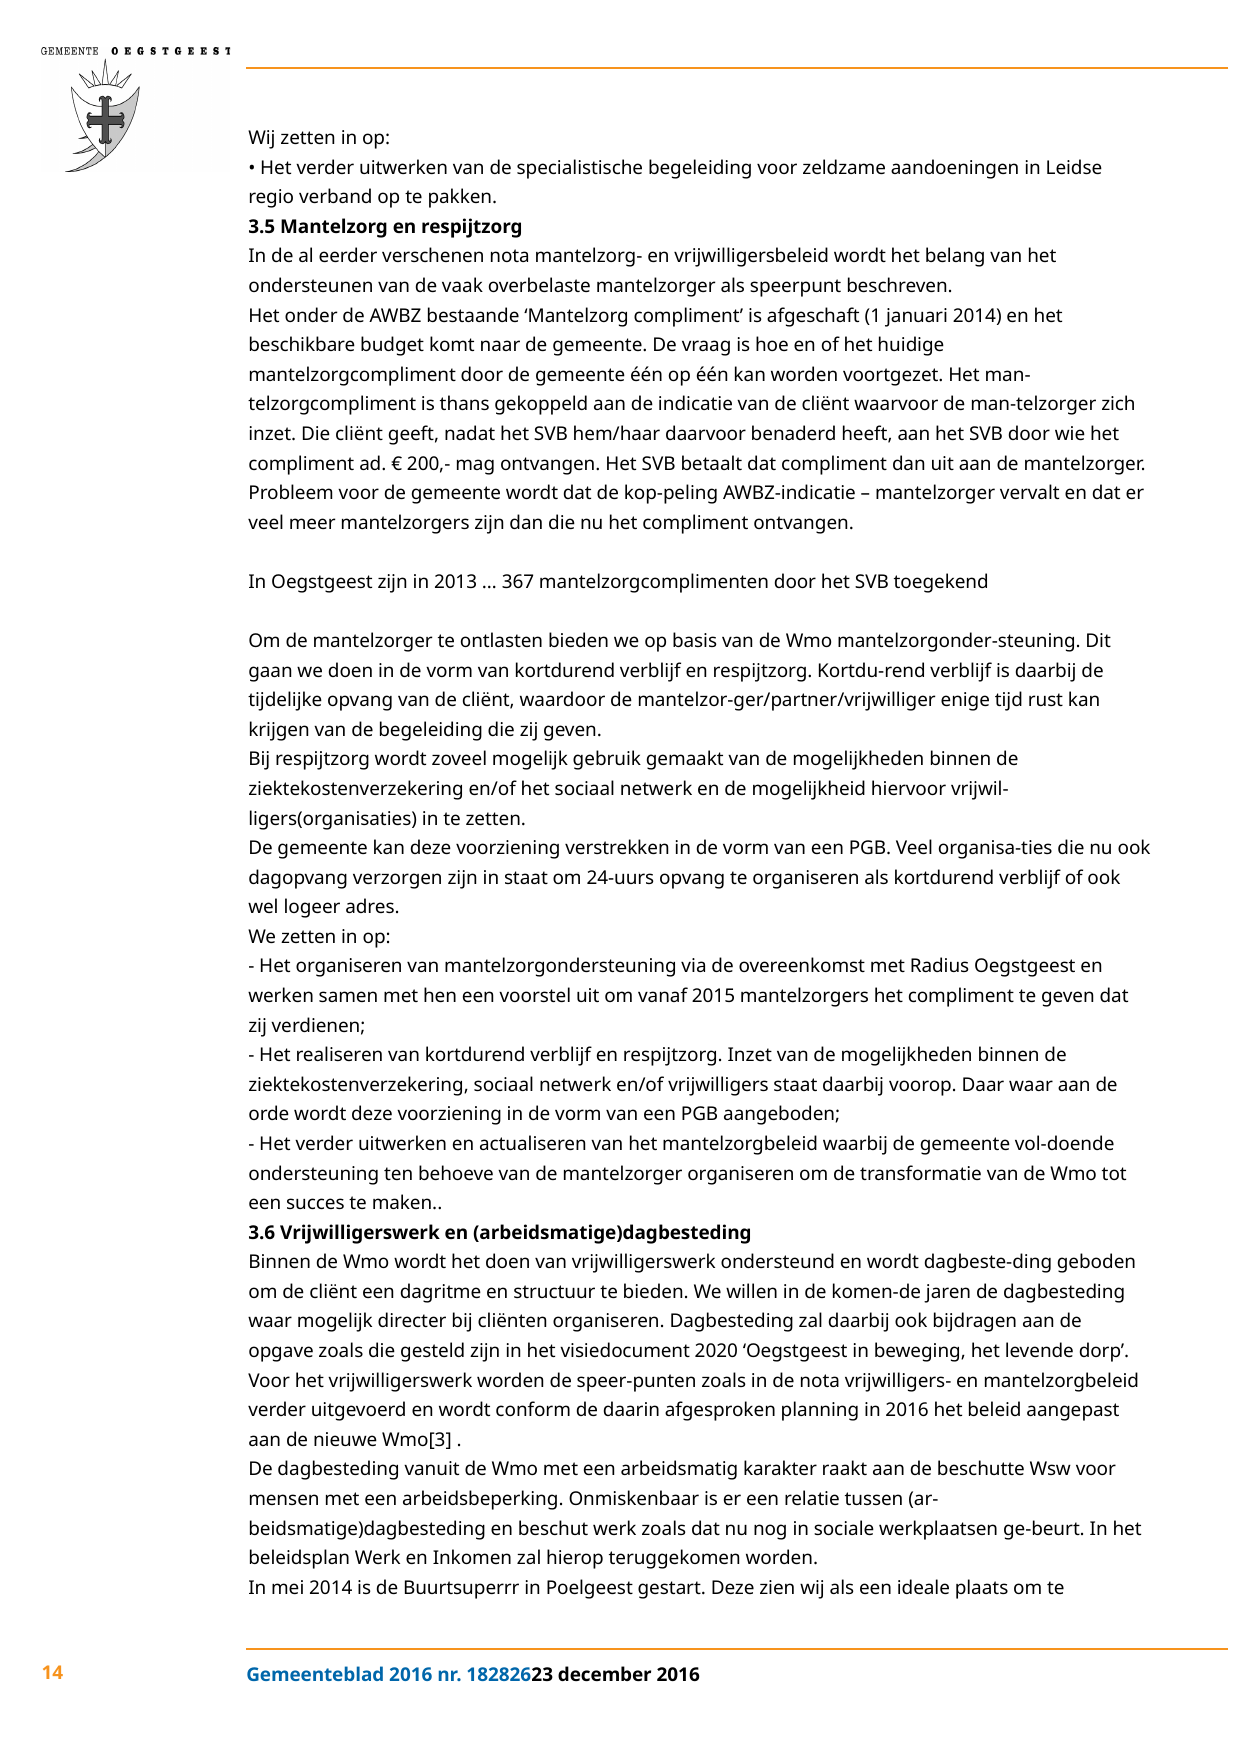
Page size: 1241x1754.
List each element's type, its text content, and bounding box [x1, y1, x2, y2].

text Wij zetten in op: [248, 124, 1152, 150]
text - Het realiseren van kortdurend verblijf en respijtzorg. Inzet van de mogelijkheden binnen de ziektekostenverzekering, sociaal netwerk en/of vrijwilligers staat daarbij voorop. Daar waar aan de orde wordt deze voorziening in de vorm van een PGB aangeboden; [248, 1041, 1152, 1126]
picture [41, 47, 231, 172]
text - Het organiseren van mantelzorgondersteuning via de overeenkomst met Radius Oegstgeest en werken samen met hen een voorstel uit om vanaf 2015 mantelzorgers het compliment te geven dat zij verdienen; [248, 953, 1152, 1038]
text In Oegstgeest zijn in 2013 … 367 mantelzorgcomplimenten door het SVB toegekend [248, 568, 1152, 594]
text Om de mantelzorger te ontlasten bieden we op basis van de Wmo mantelzorgonder-steuning. Dit gaan we doen in de vorm van kortdurend verblijf en respijtzorg. Kortdu-rend verblijf is daarbij de tijdelijke opvang van de cliënt, waardoor de mantelzor-ger/partner/vrijwilliger enige tijd rust kan krijgen van de begeleiding die zij geven. [248, 627, 1152, 742]
text - Het verder uitwerken en actualiseren van het mantelzorgbeleid waarbij de gemeente vol-doende ondersteuning ten behoeve van de mantelzorger organiseren om de transformatie van de Wmo tot een succes te maken.. [248, 1130, 1152, 1215]
text Het onder de AWBZ bestaande ‘Mantelzorg compliment’ is afgeschaft (1 januari 2014) en het beschikbare budget komt naar de gemeente. De vraag is hoe en of het huidige mantelzorgcompliment door de gemeente één op één kan worden voortgezet. Het man-telzorgcompliment is thans gekoppeld aan de indicatie van de cliënt waarvoor de man-telzorger zich inzet. Die cliënt geeft, nadat het SVB hem/haar daarvoor benaderd heeft, aan het SVB door wie het compliment ad. € 200,- mag ontvangen. Het SVB betaalt dat compliment dan uit aan de mantelzorger. Probleem voor de gemeente wordt dat de kop-peling AWBZ-indicatie – mantelzorger vervalt en dat er veel meer mantelzorgers zijn dan die nu het compliment ontvangen. [248, 302, 1152, 535]
text We zetten in op: [248, 923, 1152, 949]
text In de al eerder verschenen nota mantelzorg- en vrijwilligersbeleid wordt het belang van het ondersteunen van de vaak overbelaste mantelzorger als speerpunt beschreven. [248, 243, 1152, 298]
text De gemeente kan deze voorziening verstrekken in de vorm van een PGB. Veel organisa-ties die nu ook dagopvang verzorgen zijn in staat om 24-uurs opvang te organiseren als kortdurend verblijf of ook wel logeer adres. [248, 834, 1152, 919]
text 3.6 Vrijwilligerswerk en (arbeidsmatige)dagbesteding [248, 1219, 1152, 1245]
text 3.5 Mantelzorg en respijtzorg [248, 213, 1152, 239]
text Binnen de Wmo wordt het doen van vrijwilligerswerk ondersteund en wordt dagbeste-ding geboden om de cliënt een dagritme en structuur te bieden. We willen in de komen-de jaren de dagbesteding waar mogelijk directer bij cliënten organiseren. Dagbesteding zal daarbij ook bijdragen aan de opgave zoals die gesteld zijn in het visiedocument 2020 ‘Oegstgeest in beweging, het levende dorp’. Voor het vrijwilligerswerk worden de speer-punten zoals in de nota vrijwilligers- en mantelzorgbeleid verder uitgevoerd en wordt conform de daarin afgesproken planning in 2016 het beleid aangepast aan de nieuwe Wmo[3] . [248, 1248, 1152, 1452]
text De dagbesteding vanuit de Wmo met een arbeidsmatig karakter raakt aan de beschutte Wsw voor mensen met een arbeidsbeperking. Onmiskenbaar is er een relatie tussen (ar-beidsmatige)dagbesteding en beschut werk zoals dat nu nog in sociale werkplaatsen ge-beurt. In het beleidsplan Werk en Inkomen zal hierop teruggekomen worden. [248, 1456, 1152, 1570]
text Bij respijtzorg wordt zoveel mogelijk gebruik gemaakt van de mogelijkheden binnen de ziektekostenverzekering en/of het sociaal netwerk en de mogelijkheid hiervoor vrijwil-ligers(organisaties) in te zetten. [248, 746, 1152, 831]
text • Het verder uitwerken van de specialistische begeleiding voor zeldzame aandoeningen in Leidse regio verband op te pakken. [248, 154, 1152, 209]
text In mei 2014 is de Buurtsuperrr in Poelgeest gestart. Deze zien wij als een ideale plaats om te [248, 1574, 1152, 1600]
